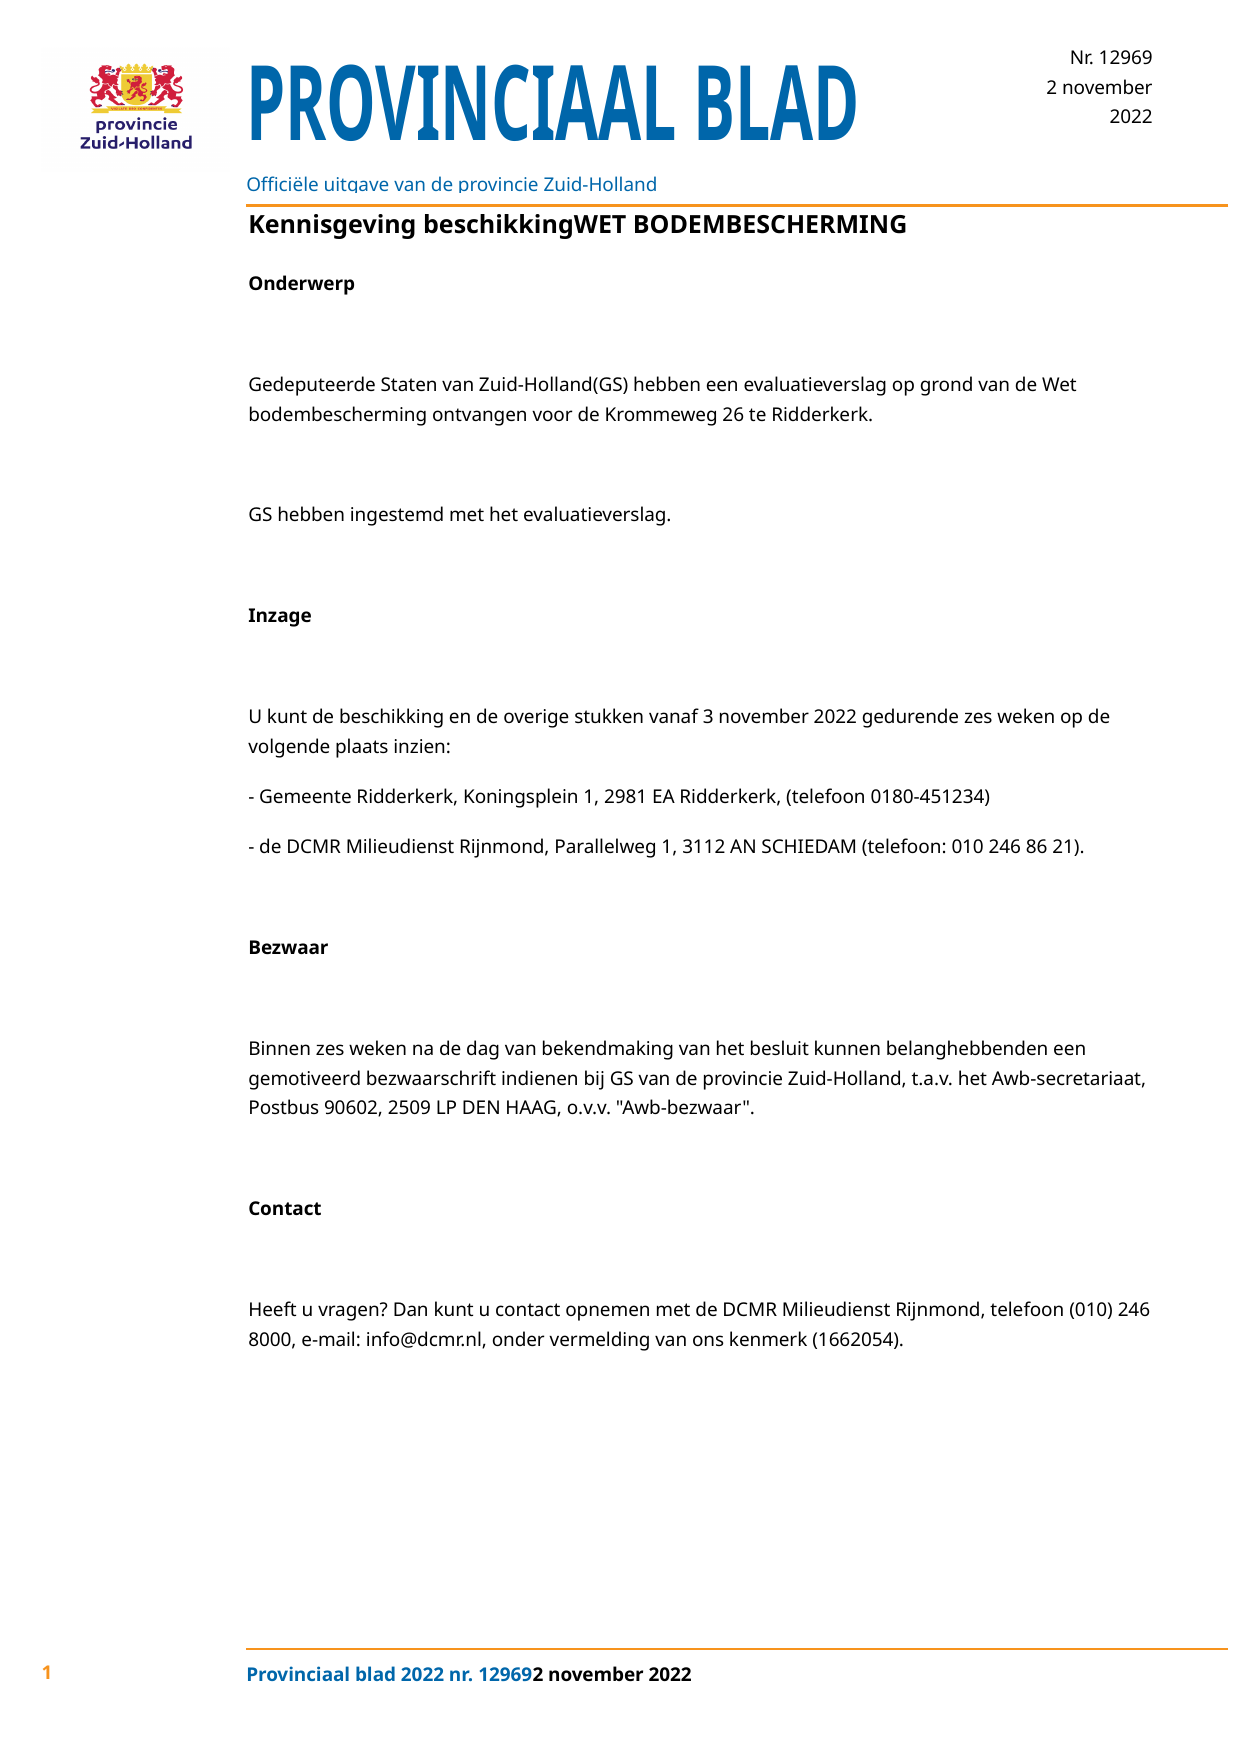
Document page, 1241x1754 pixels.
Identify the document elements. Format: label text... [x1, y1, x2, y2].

text Contact [248, 1195, 1152, 1221]
text Bezwaar [248, 934, 1152, 960]
text - Gemeente Ridderkerk, Koningsplein 1, 2981 EA Ridderkerk, (telefoon 0180-451234) [248, 783, 1152, 809]
text Onderwerp [248, 270, 1152, 296]
picture [41, 47, 231, 172]
text Heeft u vragen? Dan kunt u contact opnemen met de DCMR Milieudienst Rijnmond, telefoon (010) 246 8000, e-mail: info@dcmr.nl, onder vermelding van ons kenmerk (1662054). [248, 1296, 1152, 1351]
text Binnen zes weken na de dag van bekendmaking van het besluit kunnen belanghebbenden een gemotiveerd bezwaarschrift indienen bij GS van de provincie Zuid-Holland, t.a.v. het Awb-secretariaat, Postbus 90602, 2509 LP DEN HAAG, o.v.v. "Awb-bezwaar". [248, 1035, 1152, 1120]
text U kunt de beschikking en de overige stukken vanaf 3 november 2022 gedurende zes weken op de volgende plaats inzien: [248, 703, 1152, 758]
text GS hebben ingestemd met het evaluatieverslag. [248, 502, 1152, 527]
text - de DCMR Milieudienst Rijnmond, Parallelweg 1, 3112 AN SCHIEDAM (telefoon: 010 246 86 21). [248, 834, 1152, 859]
text Kennisgeving beschikkingWET BODEMBESCHERMING [248, 207, 1152, 241]
text Gedeputeerde Staten van Zuid-Holland(GS) hebben een evaluatieverslag op grond van de Wet bodembescherming ontvangen voor de Krommeweg 26 te Ridderkerk. [248, 371, 1152, 426]
text Inzage [248, 602, 1152, 628]
